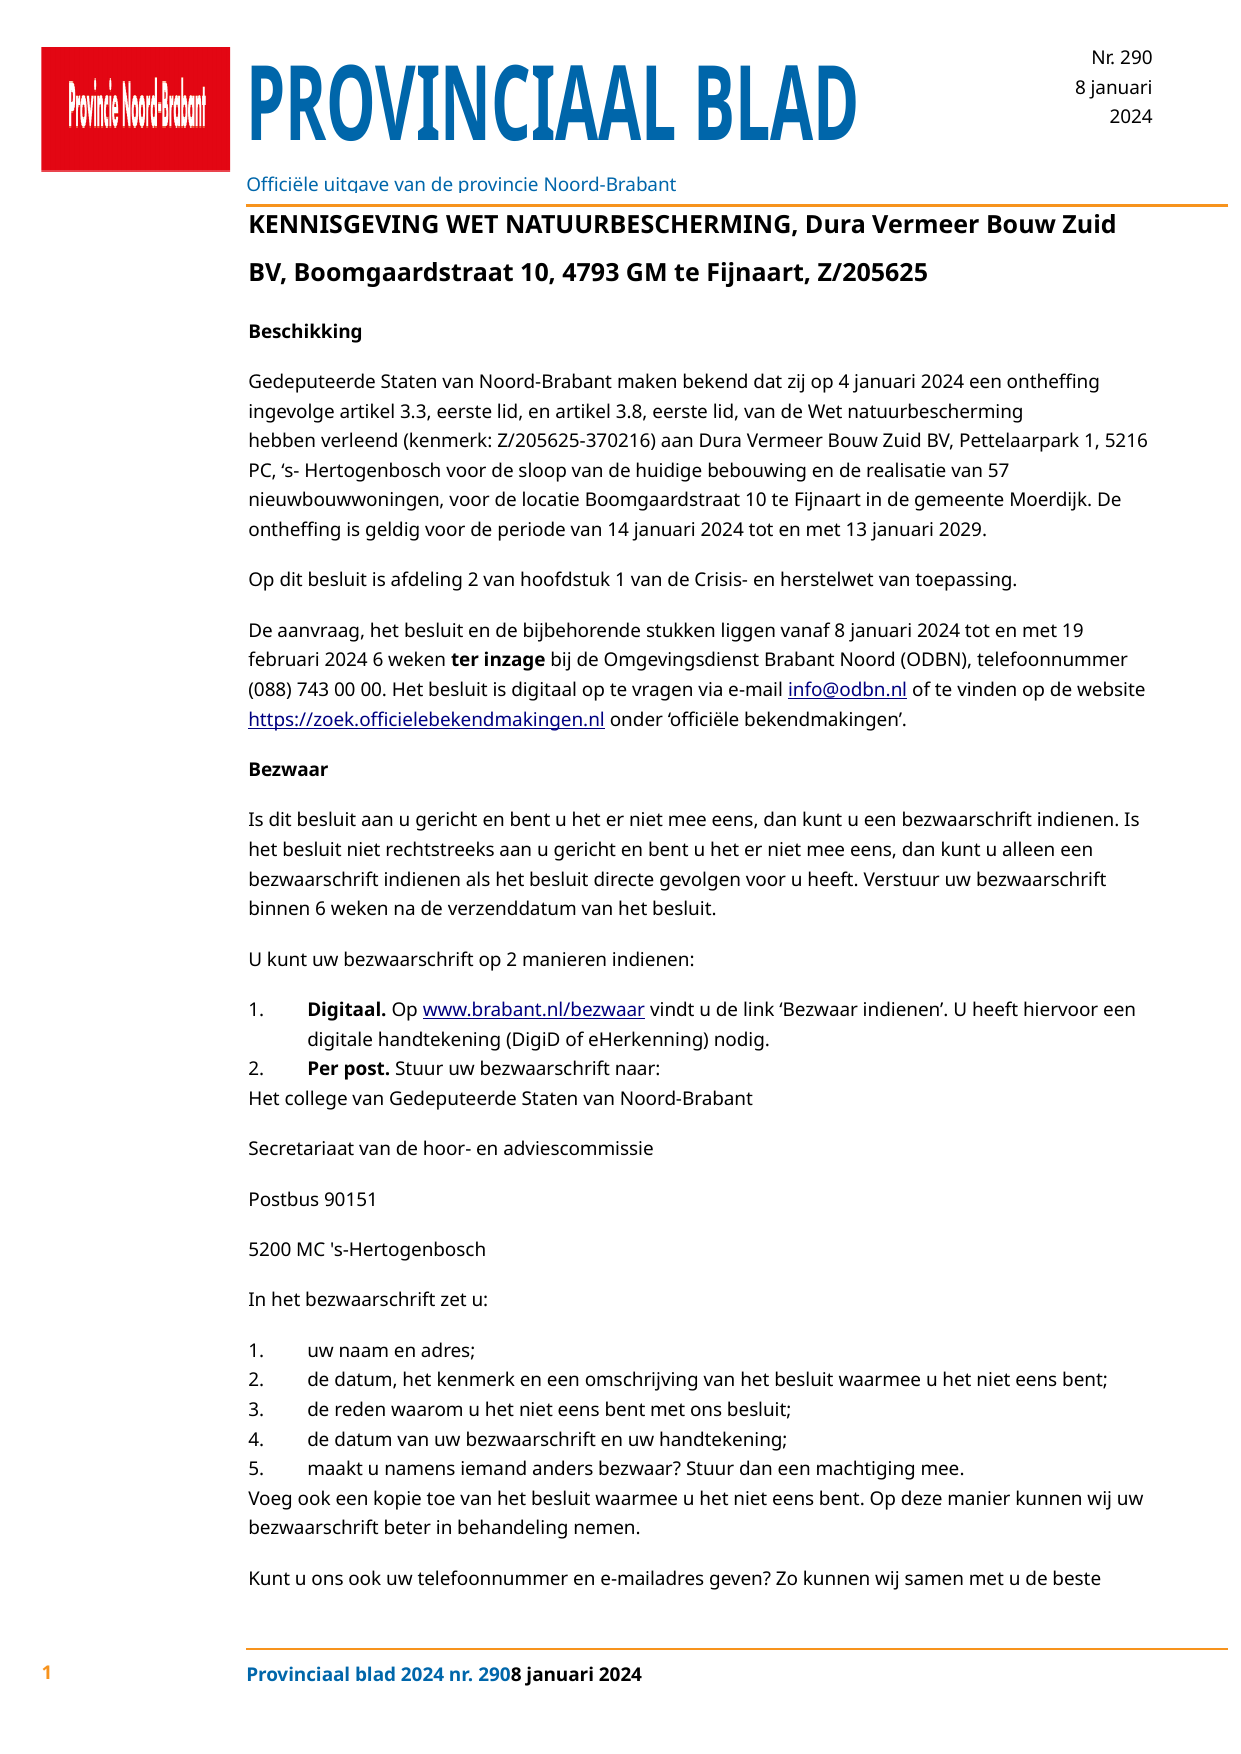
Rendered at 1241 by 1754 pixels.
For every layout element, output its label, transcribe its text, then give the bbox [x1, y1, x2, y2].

text Bezwaar [248, 756, 1152, 782]
list de datum van uw bezwaarschrift en uw handtekening; [248, 1426, 1152, 1452]
text Kunt u ons ook uw telefoonnummer en e-mailadres geven? Zo kunnen wij samen met u de beste [248, 1565, 1152, 1591]
text Postbus 90151 [248, 1186, 1152, 1212]
text Op dit besluit is afdeling 2 van hoofdstuk 1 van de Crisis- en herstelwet van toepassing. [248, 567, 1152, 592]
text De aanvraag, het besluit en de bijbehorende stukken liggen vanaf 8 januari 2024 tot en met 19 februari 2024 6 weken ter inzage bij de Omgevingsdienst Brabant Noord (ODBN), telefoonnummer (088) 743 00 00. Het besluit is digitaal op te vragen via e-mail info@odbn.nl of te vinden op de website https://zoek.officielebekendmakingen.nl onder ‘officiële bekendmakingen’. [248, 617, 1152, 732]
picture [41, 47, 231, 172]
list de datum, het kenmerk en een omschrijving van het besluit waarmee u het niet eens bent; [248, 1367, 1152, 1392]
text Het college van Gedeputeerde Staten van Noord-Brabant [248, 1085, 1152, 1111]
list de reden waarom u het niet eens bent met ons besluit; [248, 1396, 1152, 1422]
text U kunt uw bezwaarschrift op 2 manieren indienen: [248, 946, 1152, 972]
text Secretariaat van de hoor- en adviescommissie [248, 1135, 1152, 1161]
list Per post. Stuur uw bezwaarschrift naar: [248, 1055, 1152, 1081]
list maakt u namens iemand anders bezwaar? Stuur dan een machtiging mee. [248, 1455, 1152, 1481]
text Gedeputeerde Staten van Noord-Brabant maken bekend dat zij op 4 januari 2024 een ontheffing ingevolge artikel 3.3, eerste lid, en artikel 3.8, eerste lid, van de Wet natuurbescherming hebben verleend (kenmerk: Z/205625-370216) aan Dura Vermeer Bouw Zuid BV, Pettelaarpark 1, 5216 PC, ‘s- Hertogenbosch voor de sloop van de huidige bebouwing en de realisatie van 57 nieuwbouwwoningen, voor de locatie Boomgaardstraat 10 te Fijnaart in de gemeente Moerdijk. De ontheffing is geldig voor de periode van 14 januari 2024 tot en met 13 januari 2029. [248, 368, 1152, 542]
text In het bezwaarschrift zet u: [248, 1287, 1152, 1312]
list uw naam en adres; [248, 1337, 1152, 1363]
list Digitaal. Op www.brabant.nl/bezwaar vindt u de link ‘Bezwaar indienen’. U heeft hiervoor een digitale handtekening (DigiD of eHerkenning) nodig. [248, 996, 1152, 1052]
text KENNISGEVING WET NATUURBESCHERMING, Dura Vermeer Bouw Zuid BV, Boomgaardstraat 10, 4793 GM te Fijnaart, Z/205625 [248, 207, 1152, 288]
text 5200 MC 's‑Hertogenbosch [248, 1236, 1152, 1262]
text Voeg ook een kopie toe van het besluit waarmee u het niet eens bent. Op deze manier kunnen wij uw bezwaarschrift beter in behandeling nemen. [248, 1485, 1152, 1540]
text Beschikking [248, 318, 1152, 344]
text Is dit besluit aan u gericht en bent u het er niet mee eens, dan kunt u een bezwaarschrift indienen. Is het besluit niet rechtstreeks aan u gericht en bent u het er niet mee eens, dan kunt u alleen een bezwaarschrift indienen als het besluit directe gevolgen voor u heeft. Verstuur uw bezwaarschrift binnen 6 weken na de verzenddatum van het besluit. [248, 807, 1152, 921]
